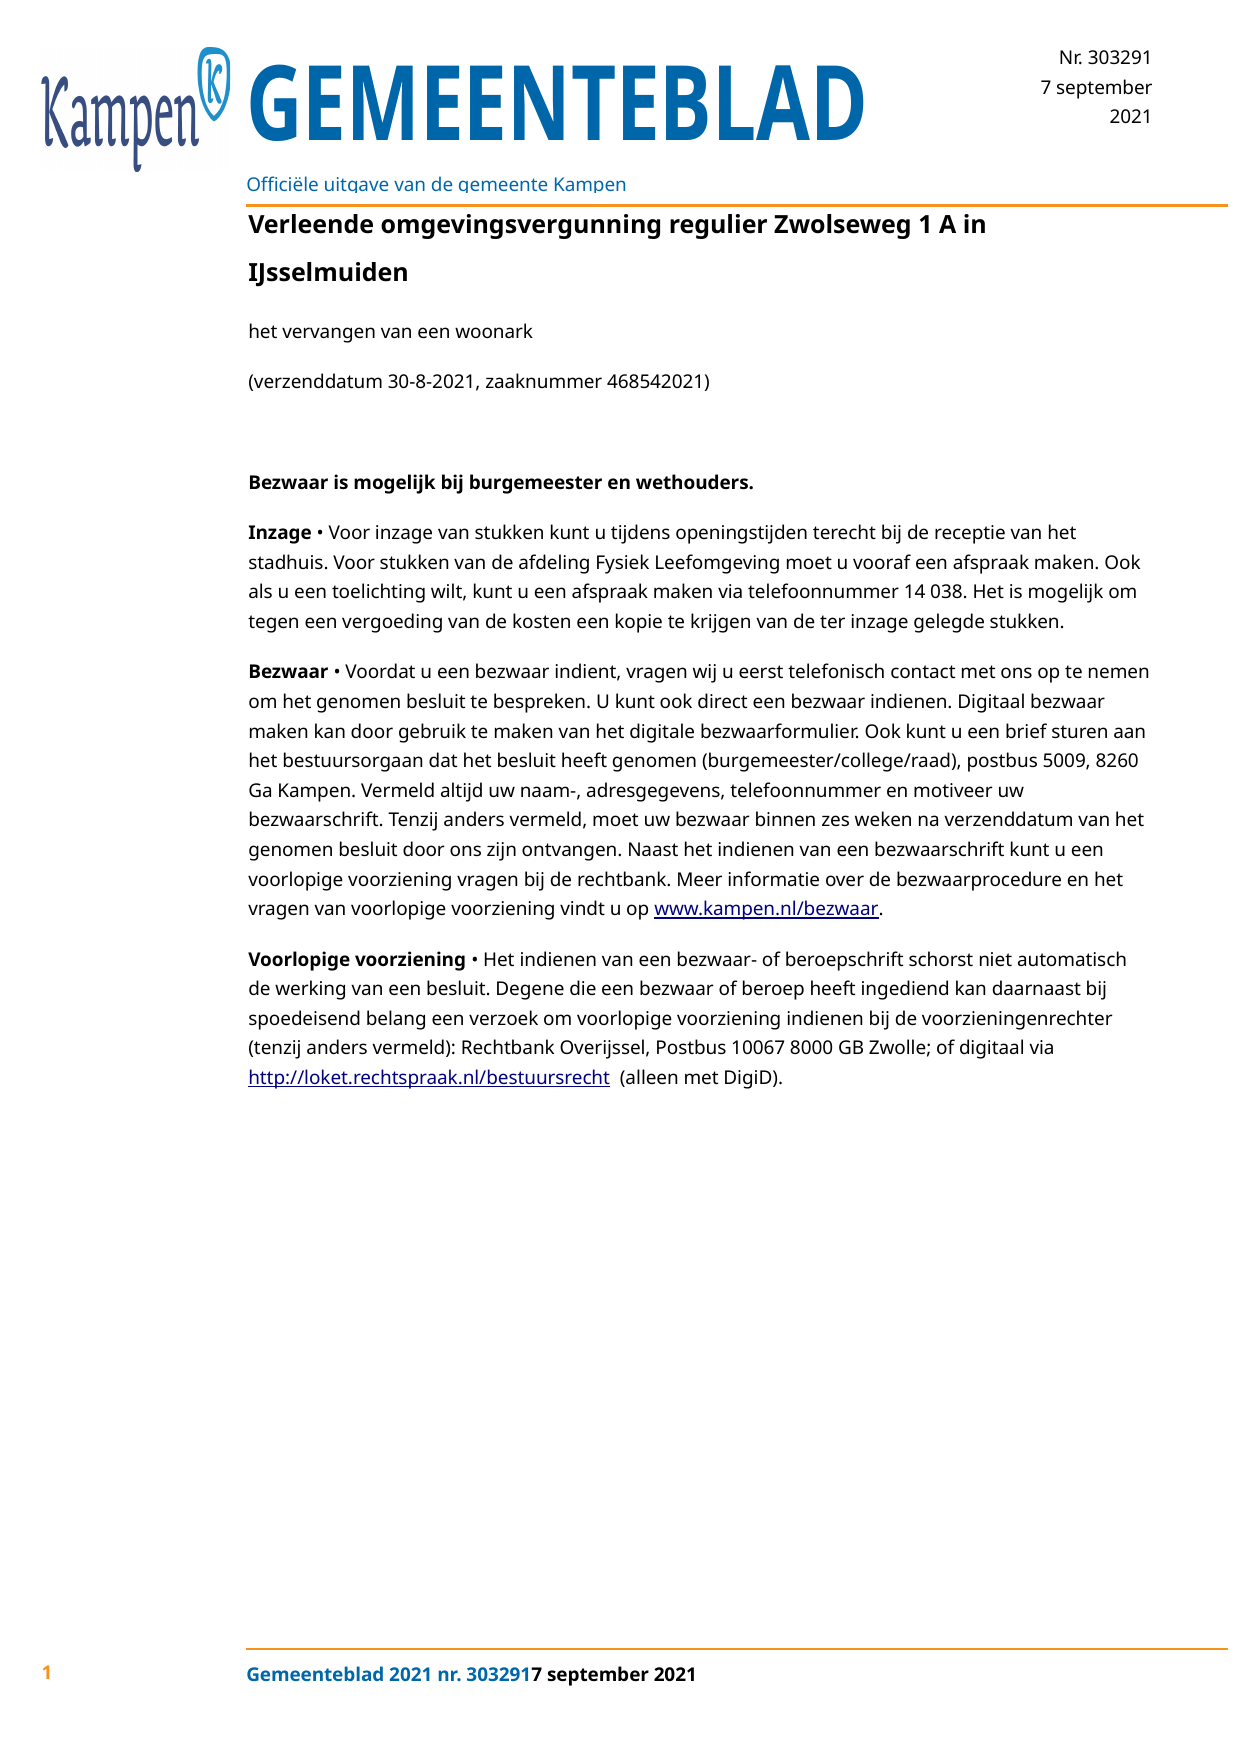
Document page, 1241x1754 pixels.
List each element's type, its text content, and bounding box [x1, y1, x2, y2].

text het vervangen van een woonark [248, 318, 1152, 344]
text Inzage • Voor inzage van stukken kunt u tijdens openingstijden terecht bij de receptie van het stadhuis. Voor stukken van de afdeling Fysiek Leefomgeving moet u vooraf een afspraak maken. Ook als u een toelichting wilt, kunt u een afspraak maken via telefoonnummer 14 038. Het is mogelijk om tegen een vergoeding van de kosten een kopie te krijgen van de ter inzage gelegde stukken. [248, 519, 1152, 634]
text Bezwaar • Voordat u een bezwaar indient, vragen wij u eerst telefonisch contact met ons op te nemen om het genomen besluit te bespreken. U kunt ook direct een bezwaar indienen. Digitaal bezwaar maken kan door gebruik te maken van het digitale bezwaarformulier. Ook kunt u een brief sturen aan het bestuursorgaan dat het besluit heeft genomen (burgemeester/college/raad), postbus 5009, 8260 Ga Kampen. Vermeld altijd uw naam-, adresgegevens, telefoonnummer en motiveer uw bezwaarschrift. Tenzij anders vermeld, moet uw bezwaar binnen zes weken na verzenddatum van het genomen besluit door ons zijn ontvangen. Naast het indienen van een bezwaarschrift kunt u een voorlopige voorziening vragen bij de rechtbank. Meer informatie over de bezwaarprocedure en het vragen van voorlopige voorziening vindt u op www.kampen.nl/bezwaar. [248, 659, 1152, 921]
text Verleende omgevingsvergunning regulier Zwolseweg 1 A in IJsselmuiden [248, 207, 1152, 288]
picture [41, 47, 231, 172]
text Voorlopige voorziening • Het indienen van een bezwaar- of beroepschrift schorst niet automatisch de werking van een besluit. Degene die een bezwaar of beroep heeft ingediend kan daarnaast bij spoedeisend belang een verzoek om voorlopige voorziening indienen bij de voorzieningenrechter (tenzij anders vermeld): Rechtbank Overijssel, Postbus 10067 8000 GB Zwolle; of digitaal via http://loket.rechtspraak.nl/bestuursrecht (alleen met DigiD). [248, 946, 1152, 1090]
text Bezwaar is mogelijk bij burgemeester en wethouders. [248, 469, 1152, 495]
text (verzenddatum 30-8-2021, zaaknummer 468542021) [248, 368, 1152, 394]
